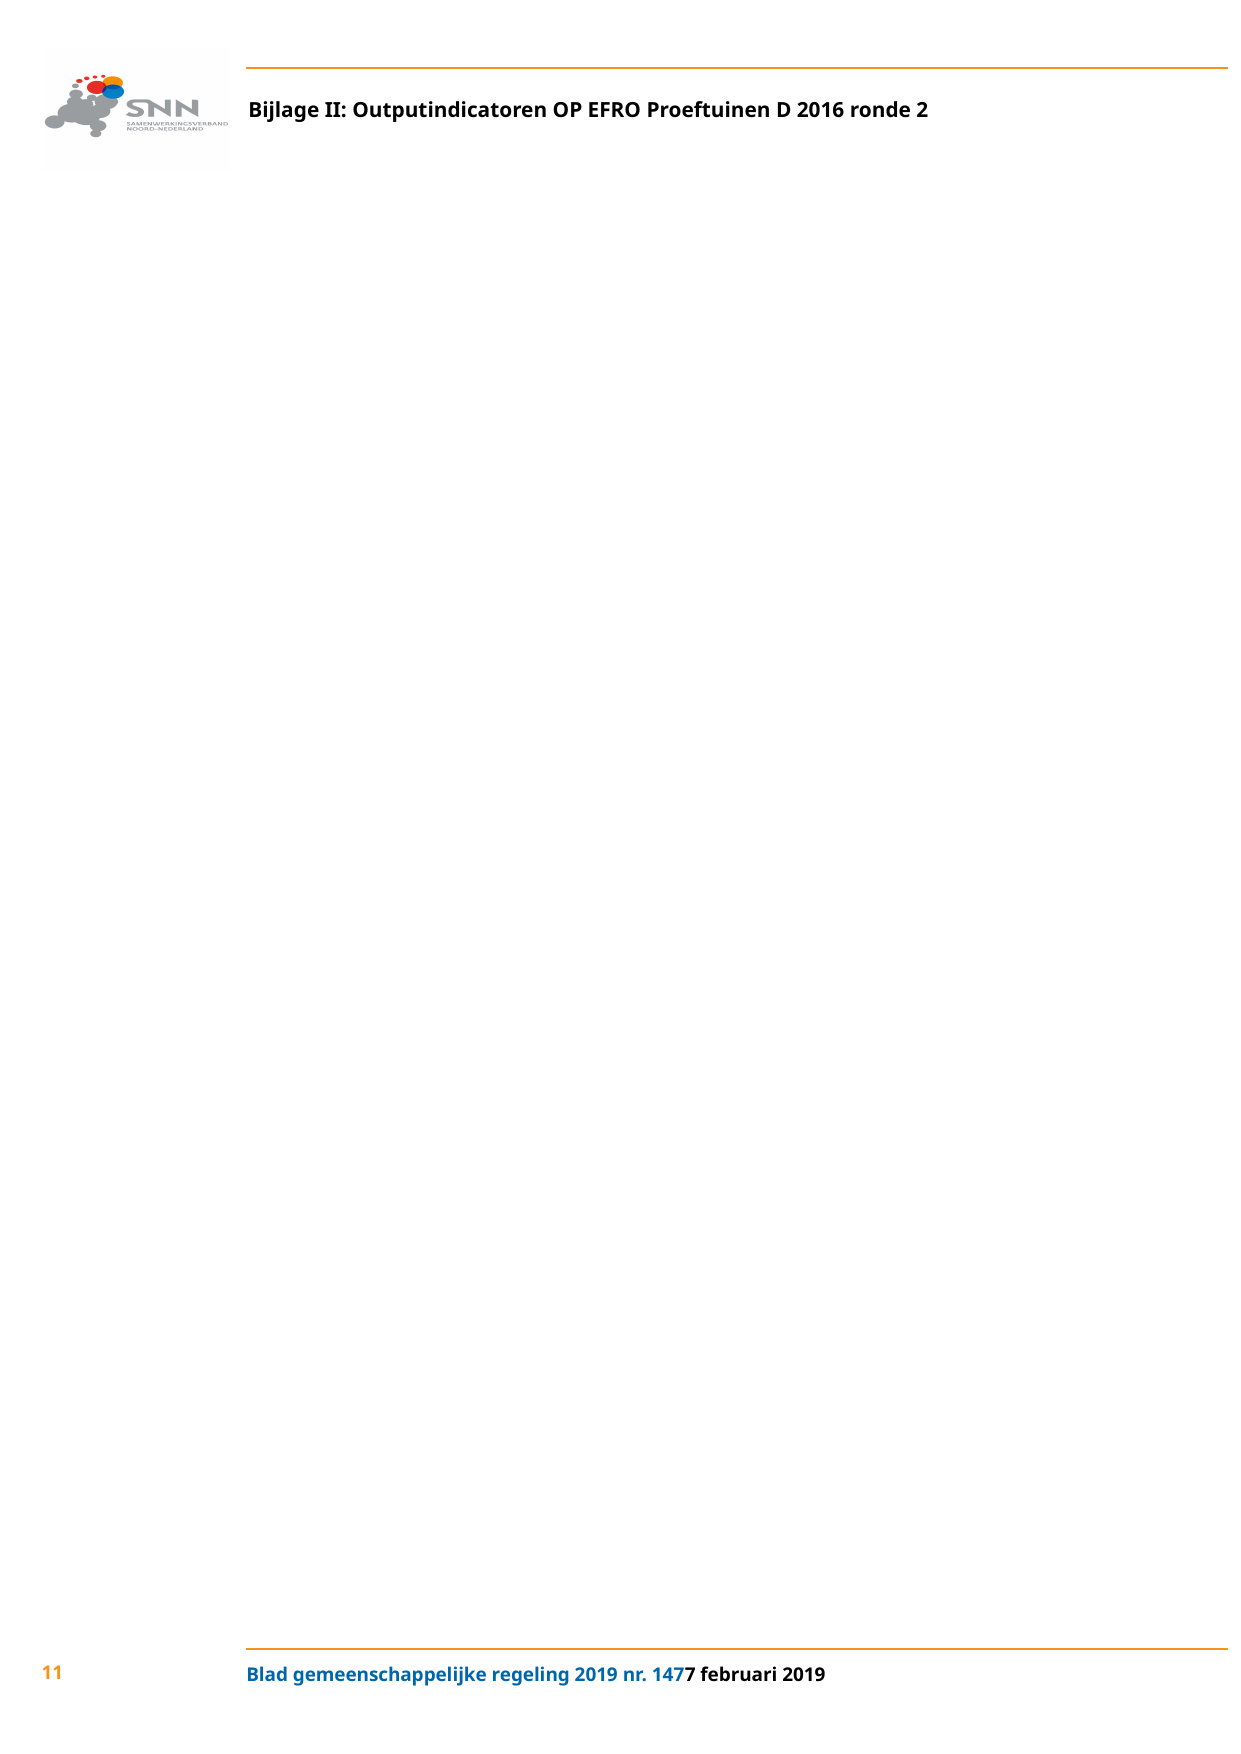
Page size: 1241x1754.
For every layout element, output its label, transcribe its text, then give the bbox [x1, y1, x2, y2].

picture [41, 47, 231, 172]
text Bijlage II: Outputindicatoren OP EFRO Proeftuinen D 2016 ronde 2 [248, 95, 1152, 123]
